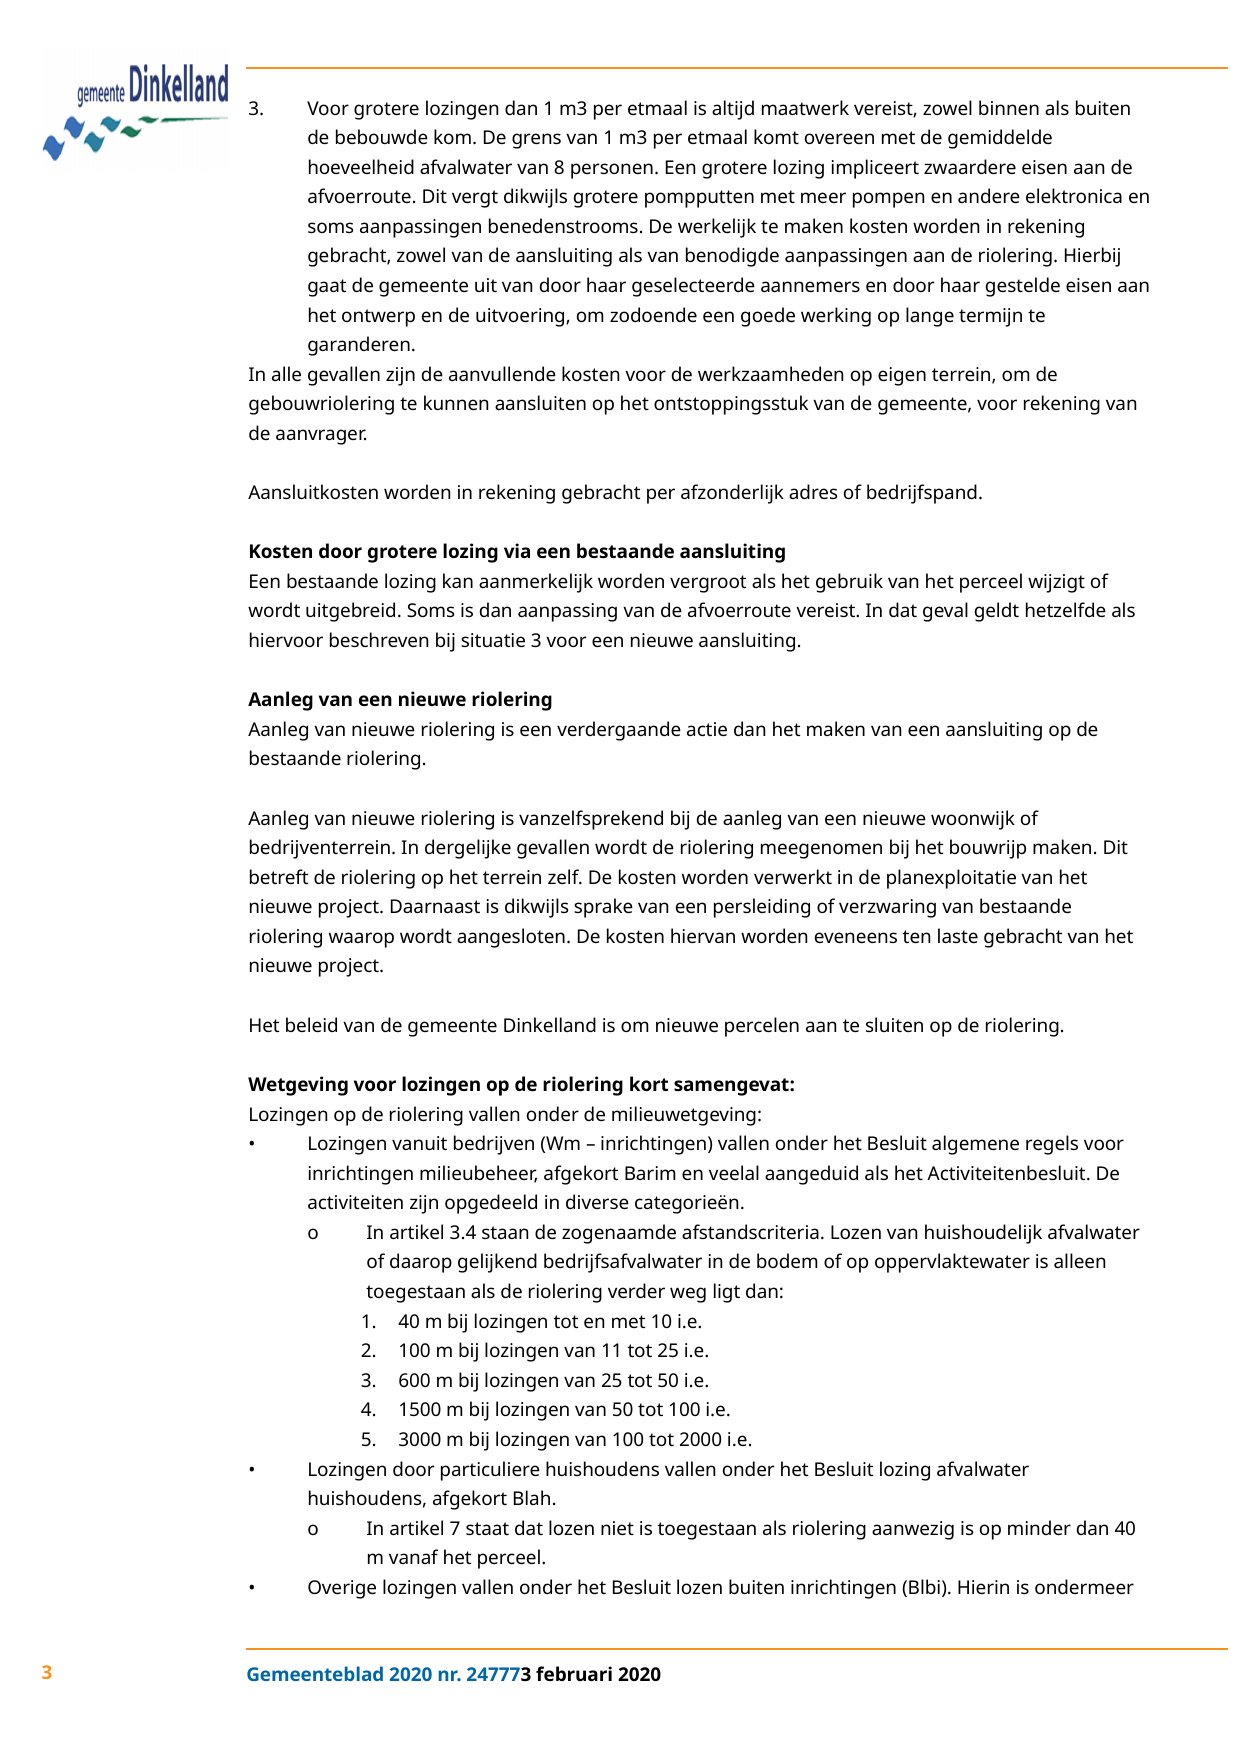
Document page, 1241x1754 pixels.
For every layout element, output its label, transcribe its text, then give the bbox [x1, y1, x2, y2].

table_header Wetgeving voor lozingen op de riolering kort samengevat: Lozingen op de riolering vallen onder de milieuwetgeving: Lozingen vanuit bedrijven (Wm – inrichtingen) vallen onder het Besluit algemene regels voor inrichtingen milieubeheer, afgekort Barim en veelal aangeduid als het Activiteitenbesluit. De activiteiten zijn opgedeeld in diverse categorieën. In artikel 3.4 staan de zogenaamde afstandscriteria. Lozen van huishoudelijk afvalwater of daarop gelijkend bedrijfsafvalwater in de bodem of op oppervlaktewater is alleen toegestaan als de riolering verder weg ligt dan: 40 m bij lozingen tot en met 10 i.e. 100 m bij lozingen van 11 tot 25 i.e. 600 m bij lozingen van 25 tot 50 i.e. 1500 m bij lozingen van 50 tot 100 i.e. 3000 m bij lozingen van 100 tot 2000 i.e. Lozingen door particuliere huishoudens vallen onder het Besluit lozing afvalwater huishoudens, afgekort Blah. In artikel 7 staat dat lozen niet is toegestaan als riolering aanwezig is op minder dan 40 m vanaf het perceel. Overige lozingen vallen onder het Besluit lozen buiten inrichtingen (Blbi). Hierin is ondermeer [248, 1071, 1152, 1600]
text Aanleg van nieuwe riolering is een verdergaande actie dan het maken van een aansluiting op de bestaande riolering. [248, 716, 1152, 771]
list Voor grotere lozingen dan 1 m3 per etmaal is altijd maatwerk vereist, zowel binnen als buiten de bebouwde kom. De grens van 1 m3 per etmaal komt overeen met de gemiddelde hoeveelheid afvalwater van 8 personen. Een grotere lozing impliceert zwaardere eisen aan de afvoerroute. Dit vergt dikwijls grotere pompputten met meer pompen en andere elektronica en soms aanpassingen benedenstrooms. De werkelijk te maken kosten worden in rekening gebracht, zowel van de aansluiting als van benodigde aanpassingen aan de riolering. Hierbij gaat de gemeente uit van door haar geselecteerde aannemers en door haar gestelde eisen aan het ontwerp en de uitvoering, om zodoende een goede werking op lange termijn te garanderen. [248, 95, 1152, 357]
text Aanleg van een nieuwe riolering [248, 686, 1152, 712]
text Een bestaande lozing kan aanmerkelijk worden vergroot als het gebruik van het perceel wijzigt of wordt uitgebreid. Soms is dan aanpassing van de afvoerroute vereist. In dat geval geldt hetzelfde als hiervoor beschreven bij situatie 3 voor een nieuwe aansluiting. [248, 568, 1152, 653]
text In alle gevallen zijn de aanvullende kosten voor de werkzaamheden op eigen terrein, om de gebouwriolering te kunnen aansluiten op het ontstoppingsstuk van de gemeente, voor rekening van de aanvrager. [248, 361, 1152, 446]
picture [41, 47, 231, 172]
text Aanleg van nieuwe riolering is vanzelfsprekend bij de aanleg van een nieuwe woonwijk of bedrijventerrein. In dergelijke gevallen wordt de riolering meegenomen bij het bouwrijp maken. Dit betreft de riolering op het terrein zelf. De kosten worden verwerkt in de planexploitatie van het nieuwe project. Daarnaast is dikwijls sprake van een persleiding of verzwaring van bestaande riolering waarop wordt aangesloten. De kosten hiervan worden eveneens ten laste gebracht van het nieuwe project. [248, 805, 1152, 978]
text Kosten door grotere lozing via een bestaande aansluiting [248, 538, 1152, 564]
text Het beleid van de gemeente Dinkelland is om nieuwe percelen aan te sluiten op de riolering. [248, 1012, 1152, 1038]
text Aansluitkosten worden in rekening gebracht per afzonderlijk adres of bedrijfspand. [248, 479, 1152, 505]
